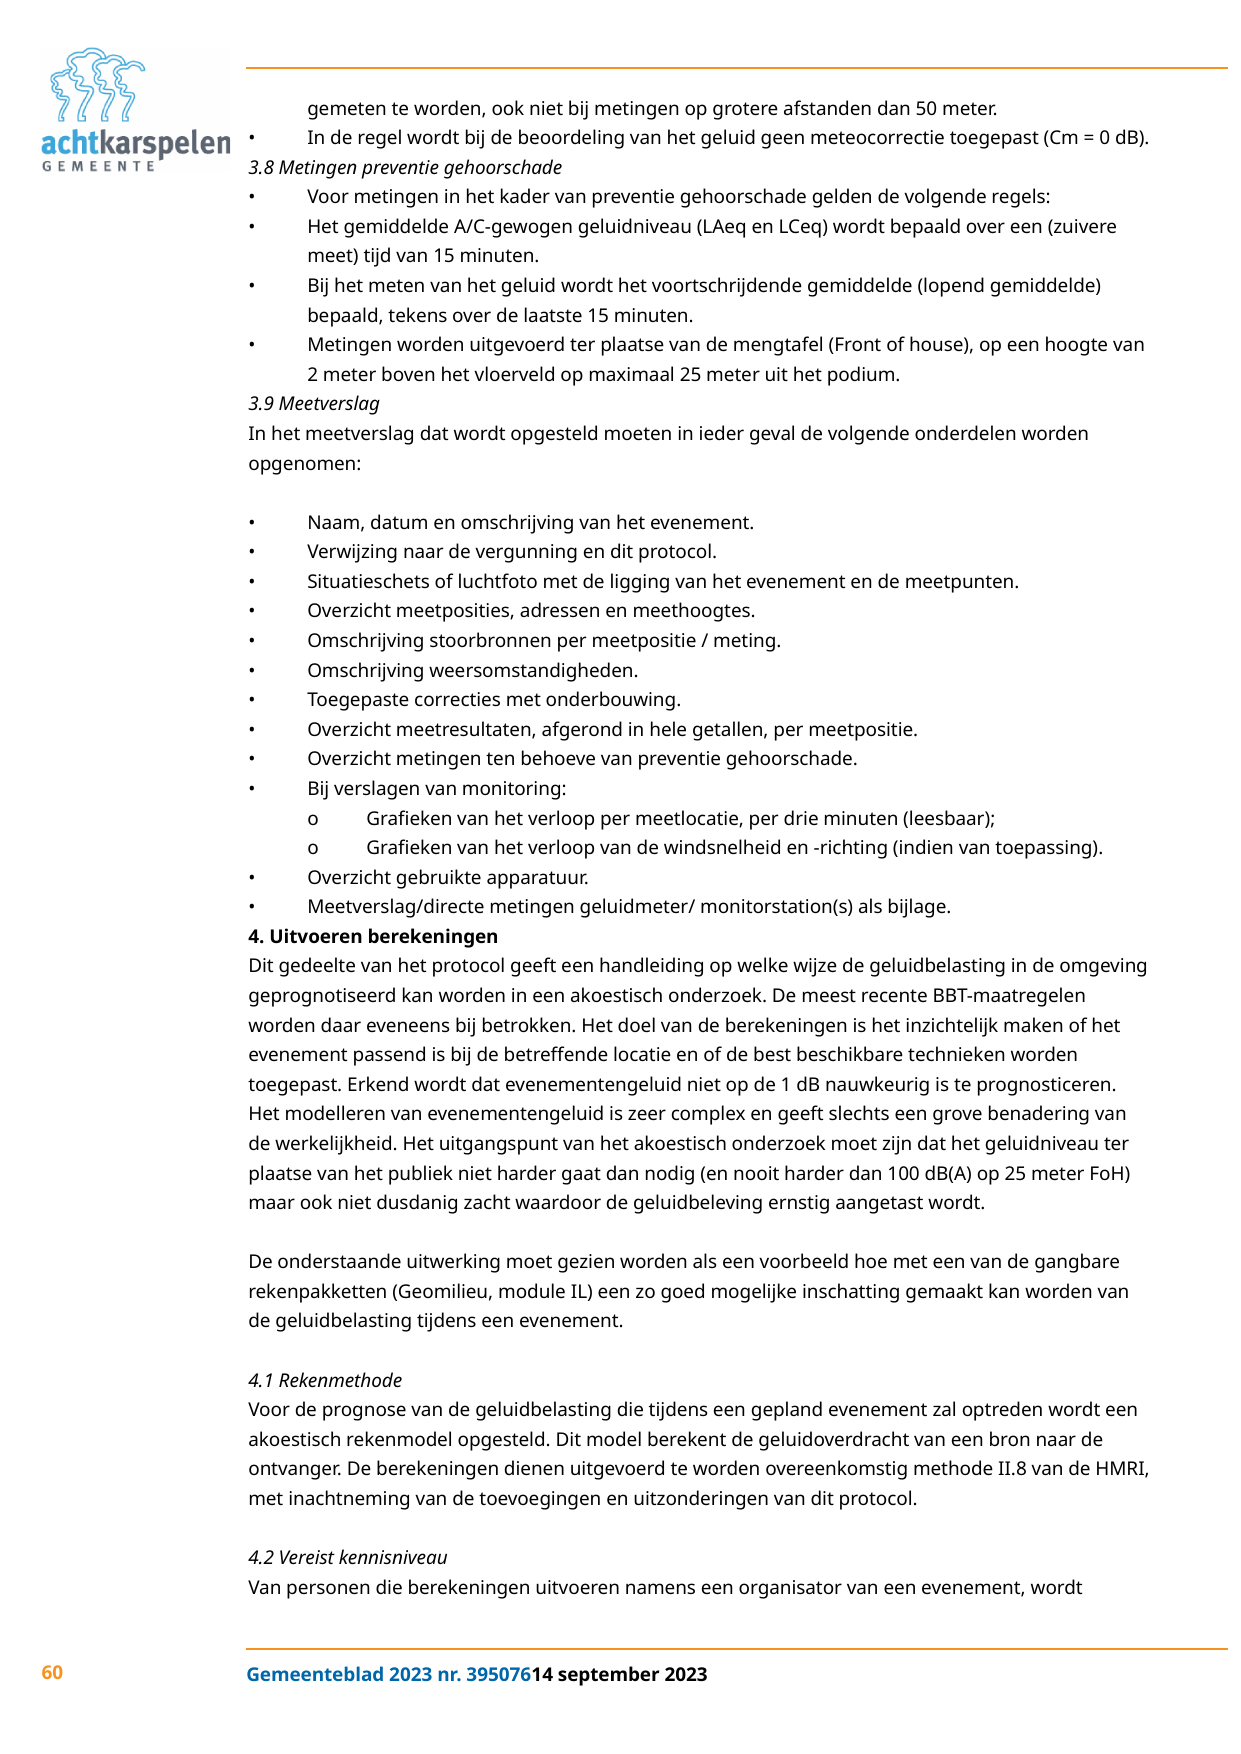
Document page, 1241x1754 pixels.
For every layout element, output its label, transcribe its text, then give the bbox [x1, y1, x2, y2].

text Van personen die berekeningen uitvoeren namens een organisator van een evenement, wordt [248, 1574, 1152, 1600]
list Grafieken van het verloop van de windsnelheid en -richting (indien van toepassing). [307, 834, 1152, 860]
list Naam, datum en omschrijving van het evenement. [248, 509, 1152, 535]
list Overzicht gebruikte apparatuur. [248, 864, 1152, 890]
list Toegepaste correcties met onderbouwing. [248, 686, 1152, 712]
list Overzicht metingen ten behoeve van preventie gehoorschade. [248, 746, 1152, 771]
text De onderstaande uitwerking moet gezien worden als een voorbeeld hoe met een van de gangbare rekenpakketten (Geomilieu, module IL) een zo goed mogelijke inschatting gemaakt kan worden van de geluidbelasting tijdens een evenement. [248, 1248, 1152, 1333]
text Dit gedeelte van het protocol geeft een handleiding op welke wijze de geluidbelasting in de omgeving geprognotiseerd kan worden in een akoestisch onderzoek. De meest recente BBT-maatregelen worden daar eveneens bij betrokken. Het doel van de berekeningen is het inzichtelijk maken of het evenement passend is bij de betreffende locatie en of de best beschikbare technieken worden toegepast. Erkend wordt dat evenementengeluid niet op de 1 dB nauwkeurig is te prognosticeren. Het modelleren van evenementengeluid is zeer complex en geeft slechts een grove benadering van de werkelijkheid. Het uitgangspunt van het akoestisch onderzoek moet zijn dat het geluidniveau ter plaatse van het publiek niet harder gaat dan nodig (en nooit harder dan 100 dB(A) op 25 meter FoH) maar ook niet dusdanig zacht waardoor de geluidbeleving ernstig aangetast wordt. [248, 953, 1152, 1215]
list Overzicht meetposities, adressen en meethoogtes. [248, 598, 1152, 623]
list gemeten te worden, ook niet bij metingen op grotere afstanden dan 50 meter. [248, 95, 1152, 121]
text 4. Uitvoeren berekeningen [248, 923, 1152, 949]
text 3.9 Meetverslag [248, 391, 1152, 416]
text 4.1 Rekenmethode [248, 1367, 1152, 1393]
list In de regel wordt bij de beoordeling van het geluid geen meteocorrectie toegepast (Cm = 0 dB). [248, 124, 1152, 150]
list Omschrijving stoorbronnen per meetpositie / meting. [248, 627, 1152, 653]
picture [41, 47, 231, 172]
text Voor de prognose van de geluidbelasting die tijdens een gepland evenement zal optreden wordt een akoestisch rekenmodel opgesteld. Dit model berekent de geluidoverdracht van een bron naar de ontvanger. De berekeningen dienen uitgevoerd te worden overeenkomstig methode II.8 van de HMRI, met inachtneming van de toevoegingen en uitzonderingen van dit protocol. [248, 1396, 1152, 1511]
list Bij verslagen van monitoring: [248, 775, 1152, 801]
list Metingen worden uitgevoerd ter plaatse van de mengtafel (Front of house), op een hoogte van 2 meter boven het vloerveld op maximaal 25 meter uit het podium. [248, 331, 1152, 387]
list Situatieschets of luchtfoto met de ligging van het evenement en de meetpunten. [248, 568, 1152, 594]
list Verwijzing naar de vergunning en dit protocol. [248, 538, 1152, 564]
text In het meetverslag dat wordt opgesteld moeten in ieder geval de volgende onderdelen worden opgenomen: [248, 420, 1152, 476]
list Meetverslag/directe metingen geluidmeter/ monitorstation(s) als bijlage. [248, 893, 1152, 919]
list Bij het meten van het geluid wordt het voortschrijdende gemiddelde (lopend gemiddelde) bepaald, tekens over de laatste 15 minuten. [248, 272, 1152, 328]
text 4.2 Vereist kennisniveau [248, 1544, 1152, 1570]
list Het gemiddelde A/C-gewogen geluidniveau (LAeq en LCeq) wordt bepaald over een (zuivere meet) tijd van 15 minuten. [248, 213, 1152, 268]
list Overzicht meetresultaten, afgerond in hele getallen, per meetpositie. [248, 716, 1152, 742]
list Voor metingen in het kader van preventie gehoorschade gelden de volgende regels: [248, 183, 1152, 209]
list Grafieken van het verloop per meetlocatie, per drie minuten (leesbaar); [307, 805, 1152, 831]
text 3.8 Metingen preventie gehoorschade [248, 154, 1152, 180]
list Omschrijving weersomstandigheden. [248, 657, 1152, 683]
